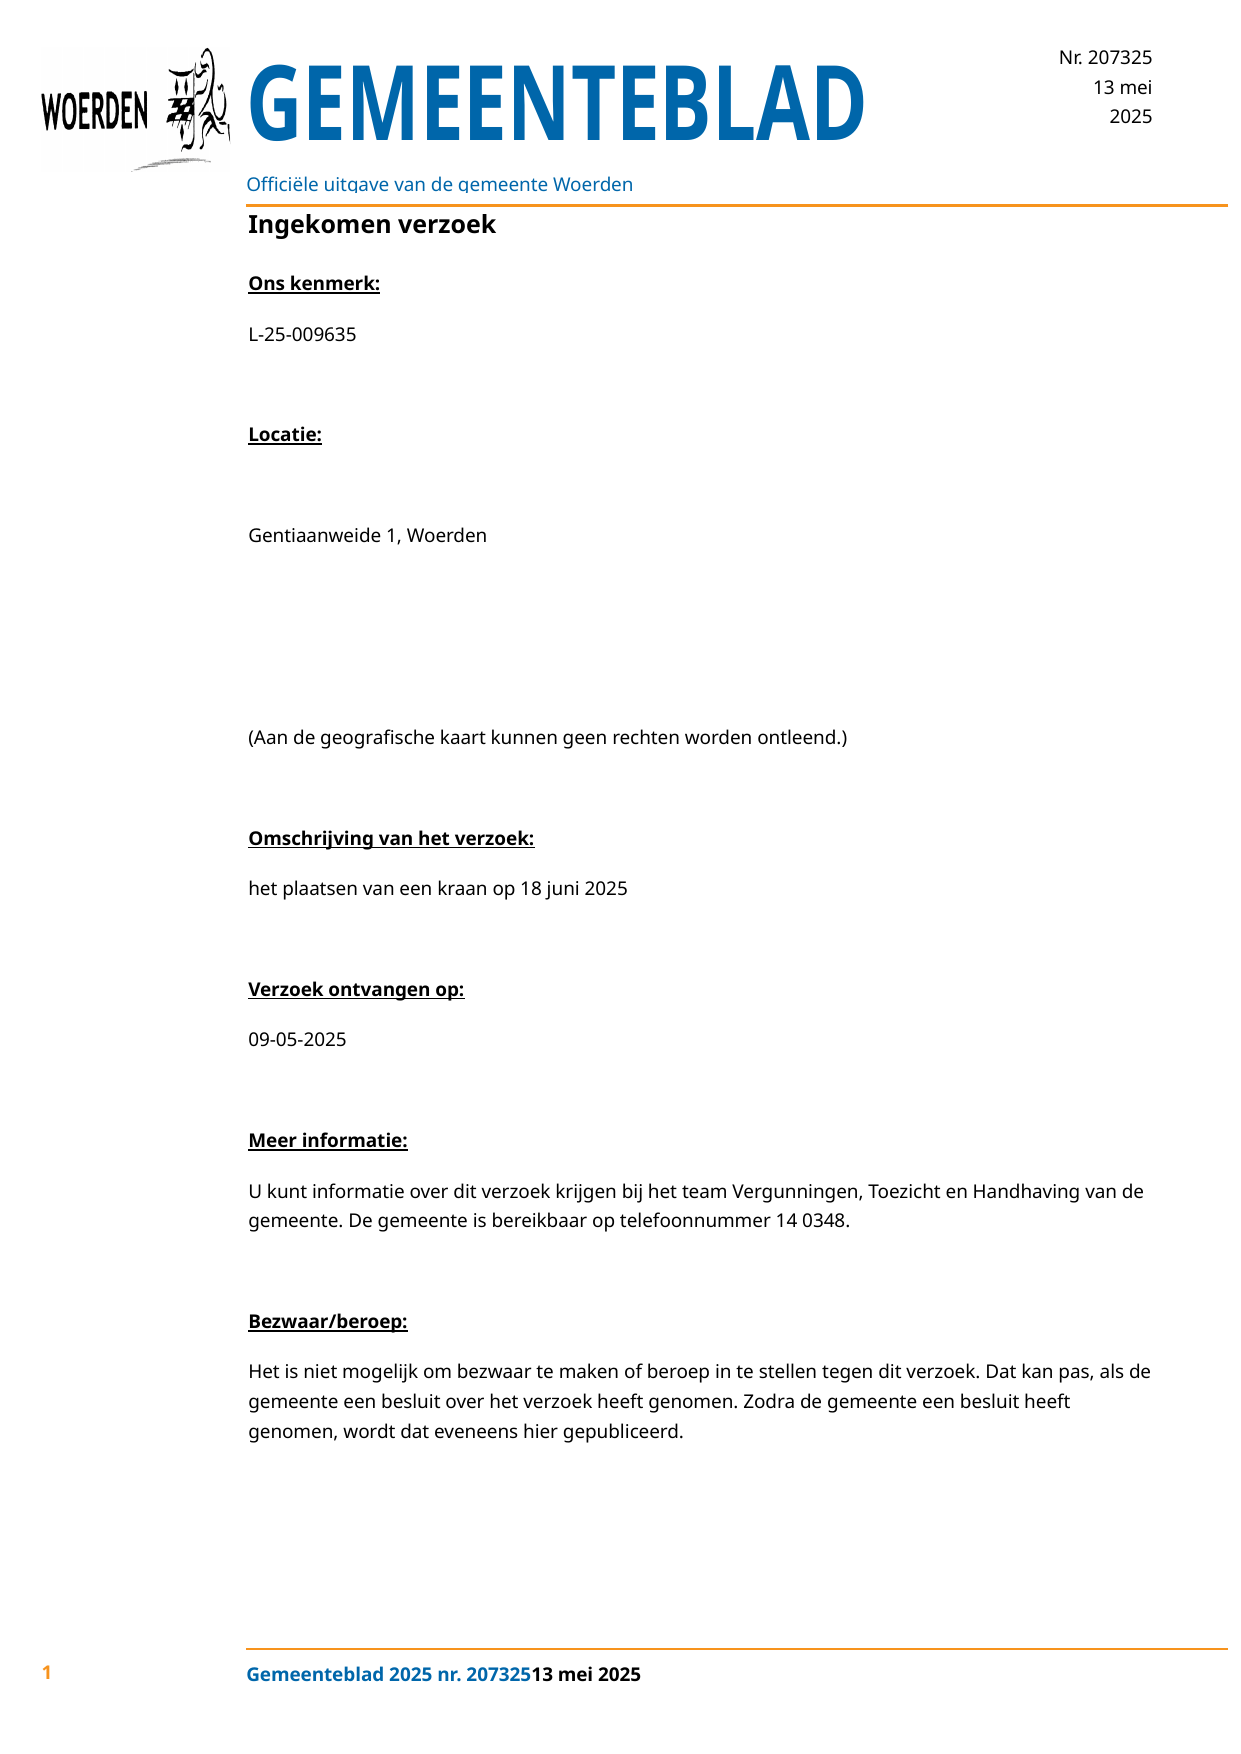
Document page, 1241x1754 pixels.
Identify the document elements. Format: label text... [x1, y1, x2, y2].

text L-25-009635 [248, 321, 1152, 346]
text Omschrijving van het verzoek: [248, 825, 1152, 851]
text Ingekomen verzoek [248, 207, 1152, 241]
text Locatie: [248, 422, 1152, 447]
text (Aan de geografische kaart kunnen geen rechten worden ontleend.) [248, 724, 1152, 750]
text Het is niet mogelijk om bezwaar te maken of beroep in te stellen tegen dit verzoek. Dat kan pas, als de gemeente een besluit over het verzoek heeft genomen. Zodra de gemeente een besluit heeft genomen, wordt dat eveneens hier gepubliceerd. [248, 1359, 1152, 1443]
text U kunt informatie over dit verzoek krijgen bij het team Vergunningen, Toezicht en Handhaving van de gemeente. De gemeente is bereikbaar op telefoonnummer 14 0348. [248, 1178, 1152, 1233]
text 09-05-2025 [248, 1027, 1152, 1052]
text Ons kenmerk: [248, 270, 1152, 296]
text Gentiaanweide 1, Woerden [248, 522, 1152, 548]
picture [41, 47, 231, 172]
text het plaatsen van een kraan op 18 juni 2025 [248, 875, 1152, 901]
text Bezwaar/beroep: [248, 1308, 1152, 1334]
text Meer informatie: [248, 1127, 1152, 1153]
text Verzoek ontvangen op: [248, 976, 1152, 1002]
